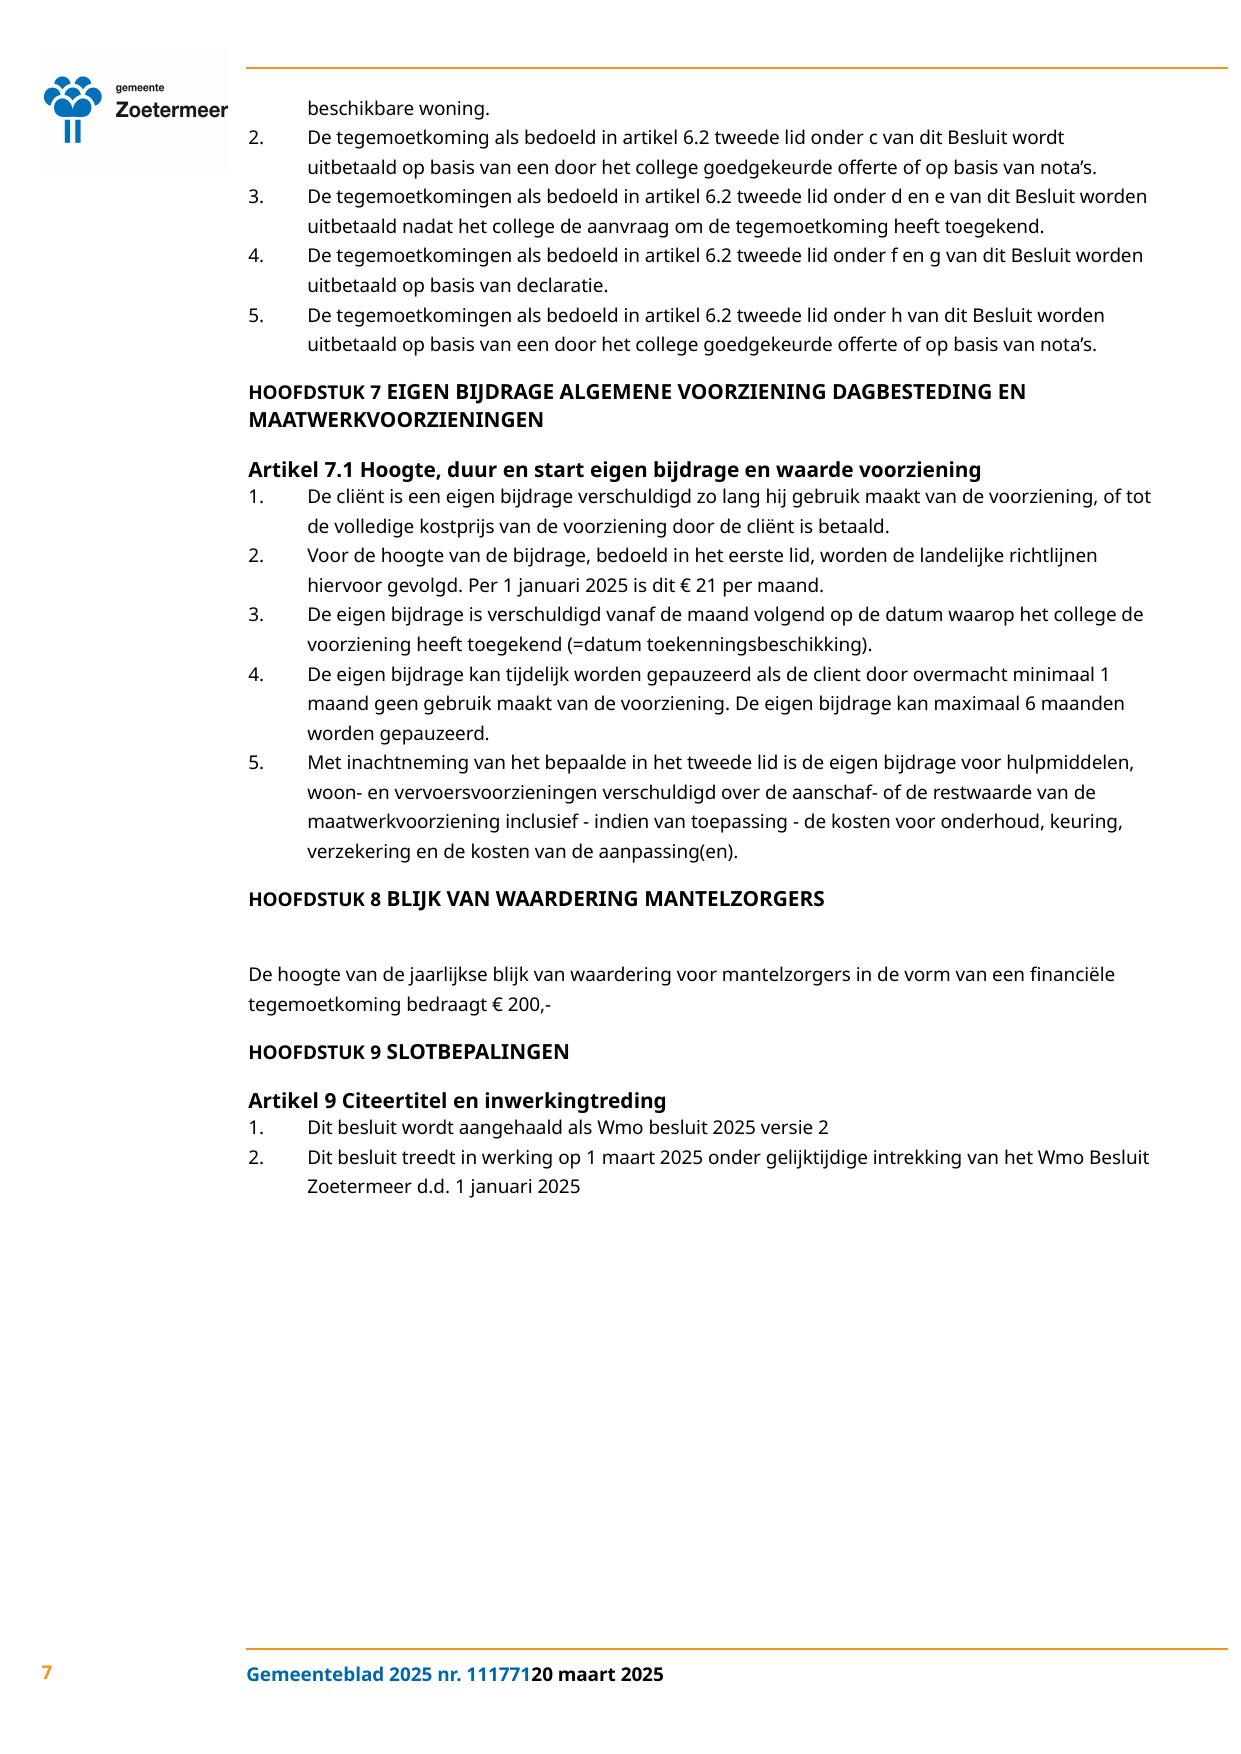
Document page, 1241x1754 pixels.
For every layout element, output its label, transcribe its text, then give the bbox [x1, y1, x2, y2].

text De hoogte van de jaarlijkse blijk van waardering voor mantelzorgers in de vorm van een financiële tegemoetkoming bedraagt € 200,- [248, 962, 1152, 1017]
list Voor de hoogte van de bijdrage, bedoeld in het eerste lid, worden de landelijke richtlijnen hiervoor gevolgd. Per 1 januari 2025 is dit € 21 per maand. [248, 542, 1152, 598]
list Met inachtneming van het bepaalde in het tweede lid is de eigen bijdrage voor hulpmiddelen, woon- en vervoersvoorzieningen verschuldigd over de aanschaf- of de restwaarde van de maatwerkvoorziening inclusief - indien van toepassing - de kosten voor onderhoud, keuring, verzekering en de kosten van de aanpassing(en). [248, 749, 1152, 864]
text Artikel 7.1 Hoogte, duur en start eigen bijdrage en waarde voorziening [248, 455, 1152, 483]
text HOOFDSTUK 8 BLIJK VAN WAARDERING MANTELZORGERS [248, 884, 1152, 912]
text HOOFDSTUK 9 SLOTBEPALINGEN [248, 1037, 1152, 1065]
list Dit besluit wordt aangehaald als Wmo besluit 2025 versie 2 [248, 1114, 1152, 1140]
list De tegemoetkomingen als bedoeld in artikel 6.2 tweede lid onder h van dit Besluit worden uitbetaald op basis van een door het college goedgekeurde offerte of op basis van nota’s. [248, 302, 1152, 357]
picture [41, 47, 231, 172]
list De eigen bijdrage kan tijdelijk worden gepauzeerd als de client door overmacht minimaal 1 maand geen gebruik maakt van de voorziening. De eigen bijdrage kan maximaal 6 maanden worden gepauzeerd. [248, 661, 1152, 746]
text Artikel 9 Citeertitel en inwerkingtreding [248, 1086, 1152, 1114]
list De tegemoetkoming als bedoeld in artikel 6.2 tweede lid onder c van dit Besluit wordt uitbetaald op basis van een door het college goedgekeurde offerte of op basis van nota’s. [248, 124, 1152, 180]
list De tegemoetkomingen als bedoeld in artikel 6.2 tweede lid onder d en e van dit Besluit worden uitbetaald nadat het college de aanvraag om de tegemoetkoming heeft toegekend. [248, 183, 1152, 239]
list beschikbare woning. [248, 95, 1152, 121]
text HOOFDSTUK 7 EIGEN BIJDRAGE ALGEMENE VOORZIENING DAGBESTEDING EN MAATWERKVOORZIENINGEN [248, 377, 1152, 434]
list De tegemoetkomingen als bedoeld in artikel 6.2 tweede lid onder f en g van dit Besluit worden uitbetaald op basis van declaratie. [248, 243, 1152, 298]
list Dit besluit treedt in werking op 1 maart 2025 onder gelijktijdige intrekking van het Wmo Besluit Zoetermeer d.d. 1 januari 2025 [248, 1144, 1152, 1199]
list De eigen bijdrage is verschuldigd vanaf de maand volgend op de datum waarop het college de voorziening heeft toegekend (=datum toekenningsbeschikking). [248, 602, 1152, 657]
list De cliënt is een eigen bijdrage verschuldigd zo lang hij gebruik maakt van de voorziening, of tot de volledige kostprijs van de voorziening door de cliënt is betaald. [248, 483, 1152, 538]
